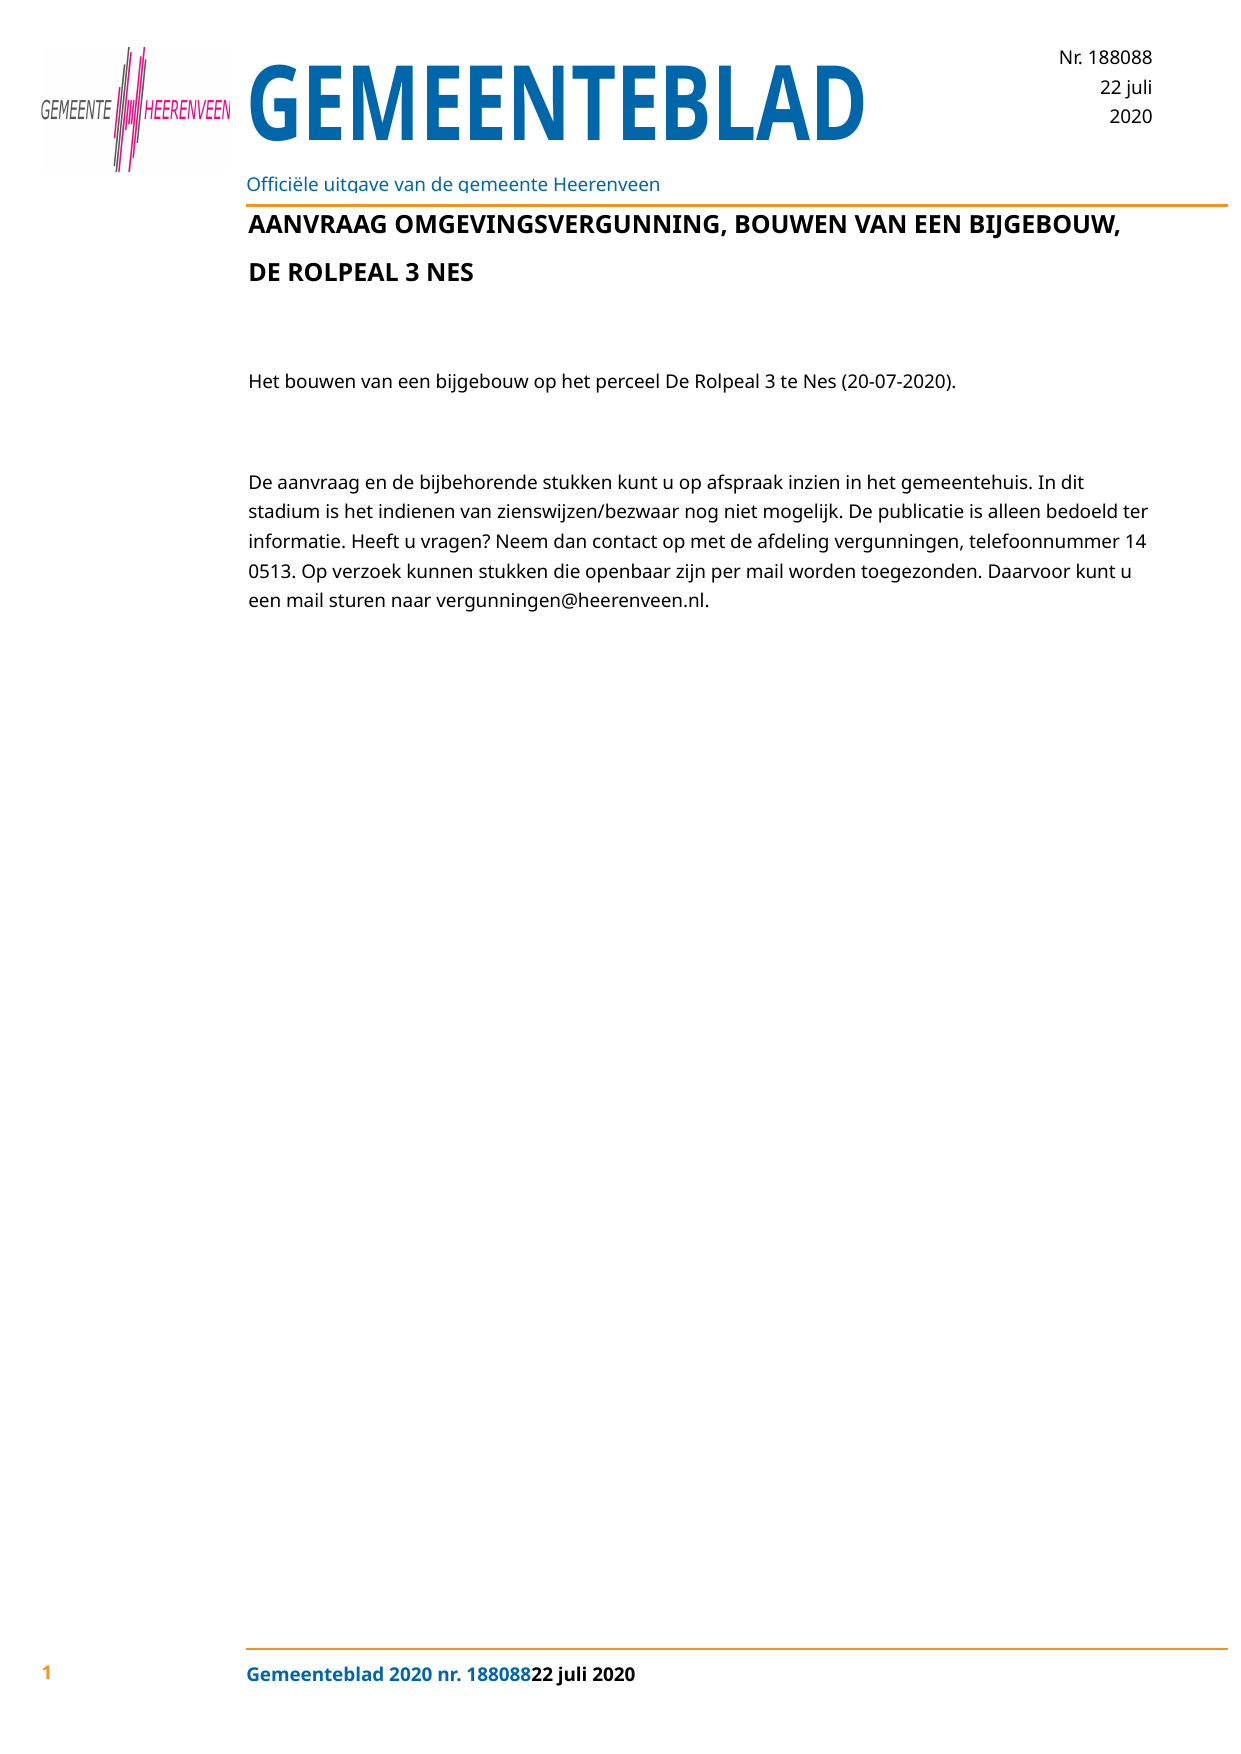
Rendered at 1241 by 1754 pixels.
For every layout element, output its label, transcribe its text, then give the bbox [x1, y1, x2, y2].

text Het bouwen van een bijgebouw op het perceel De Rolpeal 3 te Nes (20-07-2020). [248, 368, 1152, 394]
picture [41, 47, 231, 172]
text AANVRAAG OMGEVINGSVERGUNNING, BOUWEN VAN EEN BIJGEBOUW, DE ROLPEAL 3 NES [248, 207, 1152, 288]
text De aanvraag en de bijbehorende stukken kunt u op afspraak inzien in het gemeentehuis. In dit stadium is het indienen van zienswijzen/bezwaar nog niet mogelijk. De publicatie is alleen bedoeld ter informatie. Heeft u vragen? Neem dan contact op met de afdeling vergunningen, telefoonnummer 14 0513. Op verzoek kunnen stukken die openbaar zijn per mail worden toegezonden. Daarvoor kunt u een mail sturen naar vergunningen@heerenveen.nl. [248, 469, 1152, 613]
